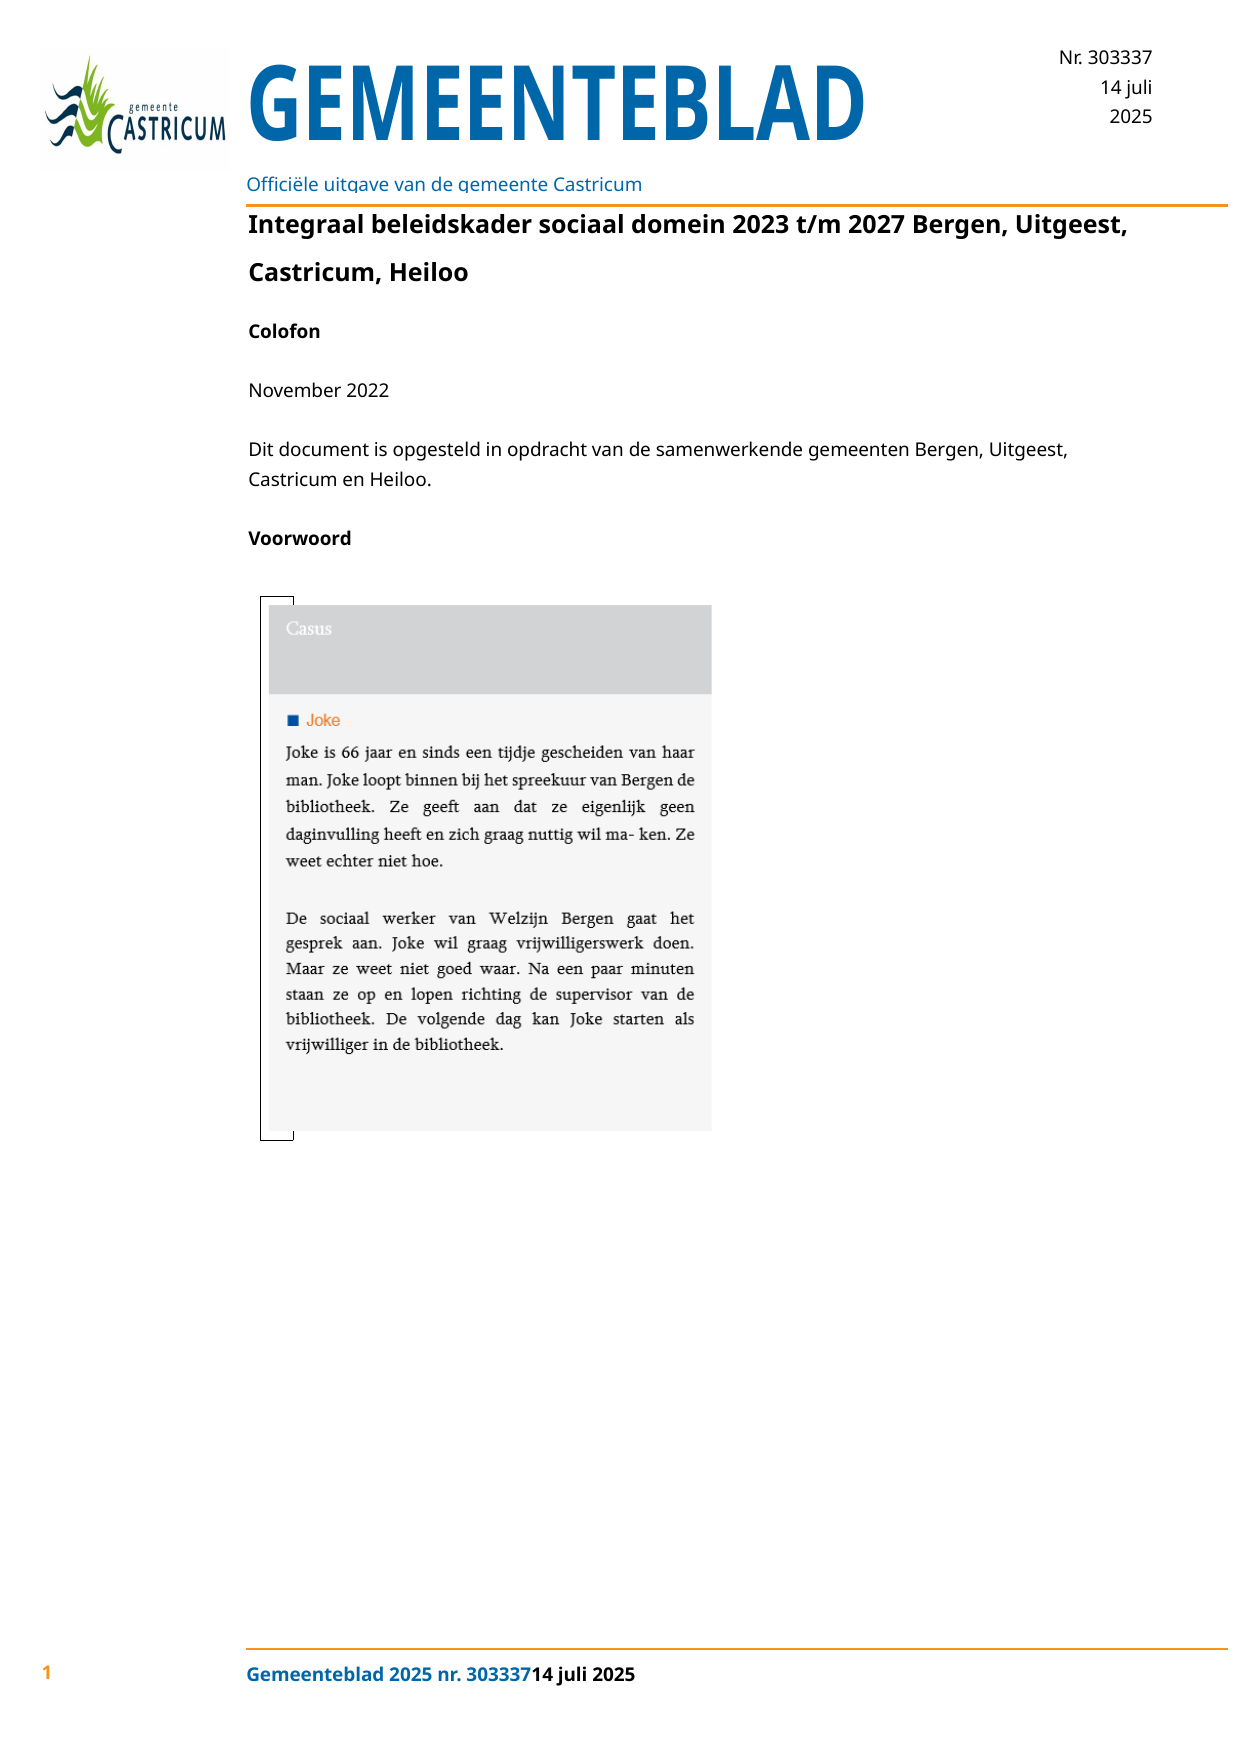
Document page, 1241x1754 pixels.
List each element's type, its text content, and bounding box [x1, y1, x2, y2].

text Voorwoord [248, 525, 1152, 551]
picture [41, 47, 231, 172]
text Integraal beleidskader sociaal domein 2023 t/m 2027 Bergen, Uitgeest, Castricum, Heiloo [248, 207, 1152, 288]
text Dit document is opgesteld in opdracht van de samenwerkende gemeenten Bergen, Uitgeest, Castricum en Heiloo. [248, 436, 1152, 492]
text Colofon [248, 318, 1152, 344]
picture [268, 605, 712, 1131]
text November 2022 [248, 377, 1152, 403]
